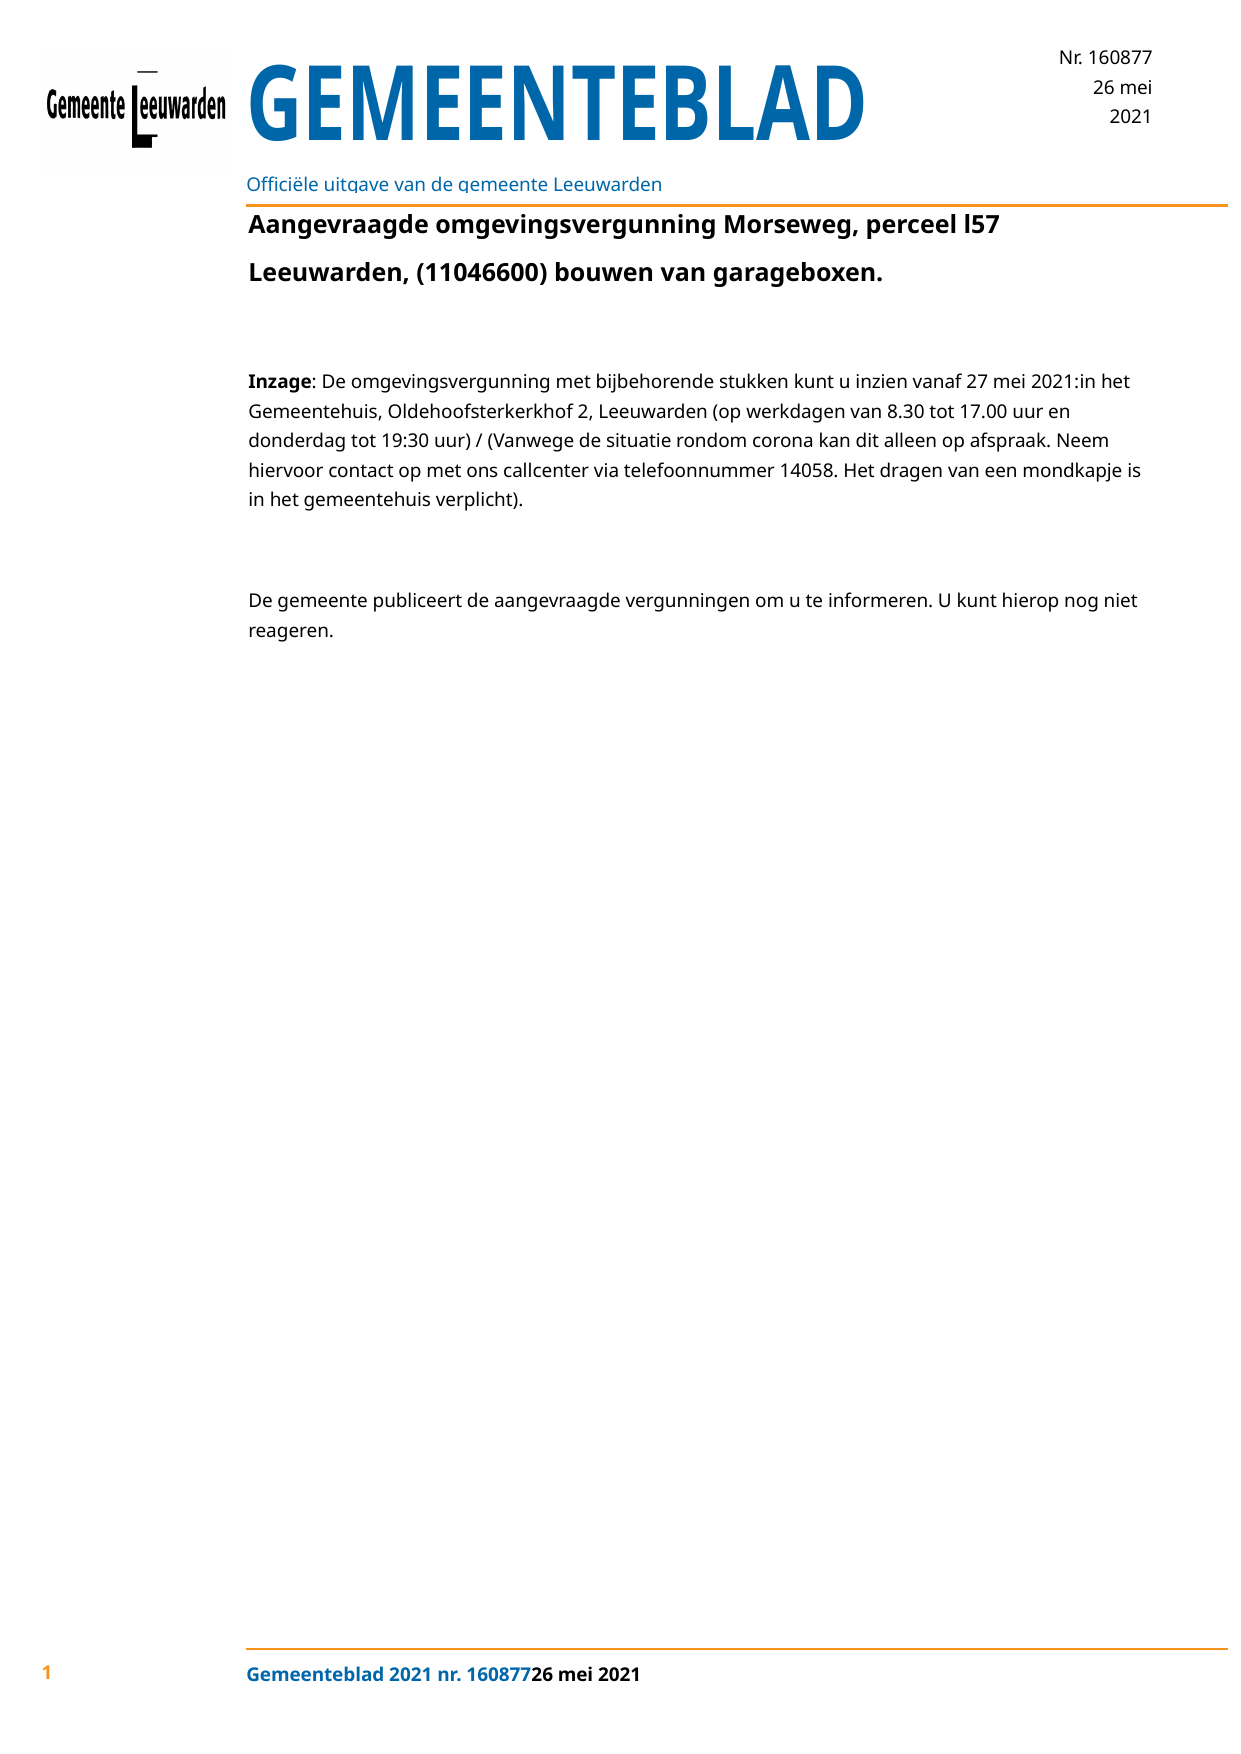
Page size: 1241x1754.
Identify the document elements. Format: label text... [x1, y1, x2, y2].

picture [41, 47, 231, 172]
text Inzage: De omgevingsvergunning met bijbehorende stukken kunt u inzien vanaf 27 mei 2021:in het Gemeentehuis, Oldehoofsterkerkhof 2, Leeuwarden (op werkdagen van 8.30 tot 17.00 uur en donderdag tot 19:30 uur) / (Vanwege de situatie rondom corona kan dit alleen op afspraak. Neem hiervoor contact op met ons callcenter via telefoonnummer 14058. Het dragen van een mondkapje is in het gemeentehuis verplicht). [248, 368, 1152, 512]
text Aangevraagde omgevingsvergunning Morseweg, perceel l57 Leeuwarden, (11046600) bouwen van garageboxen. [248, 207, 1152, 288]
text De gemeente publiceert de aangevraagde vergunningen om u te informeren. U kunt hierop nog niet reageren. [248, 587, 1152, 643]
